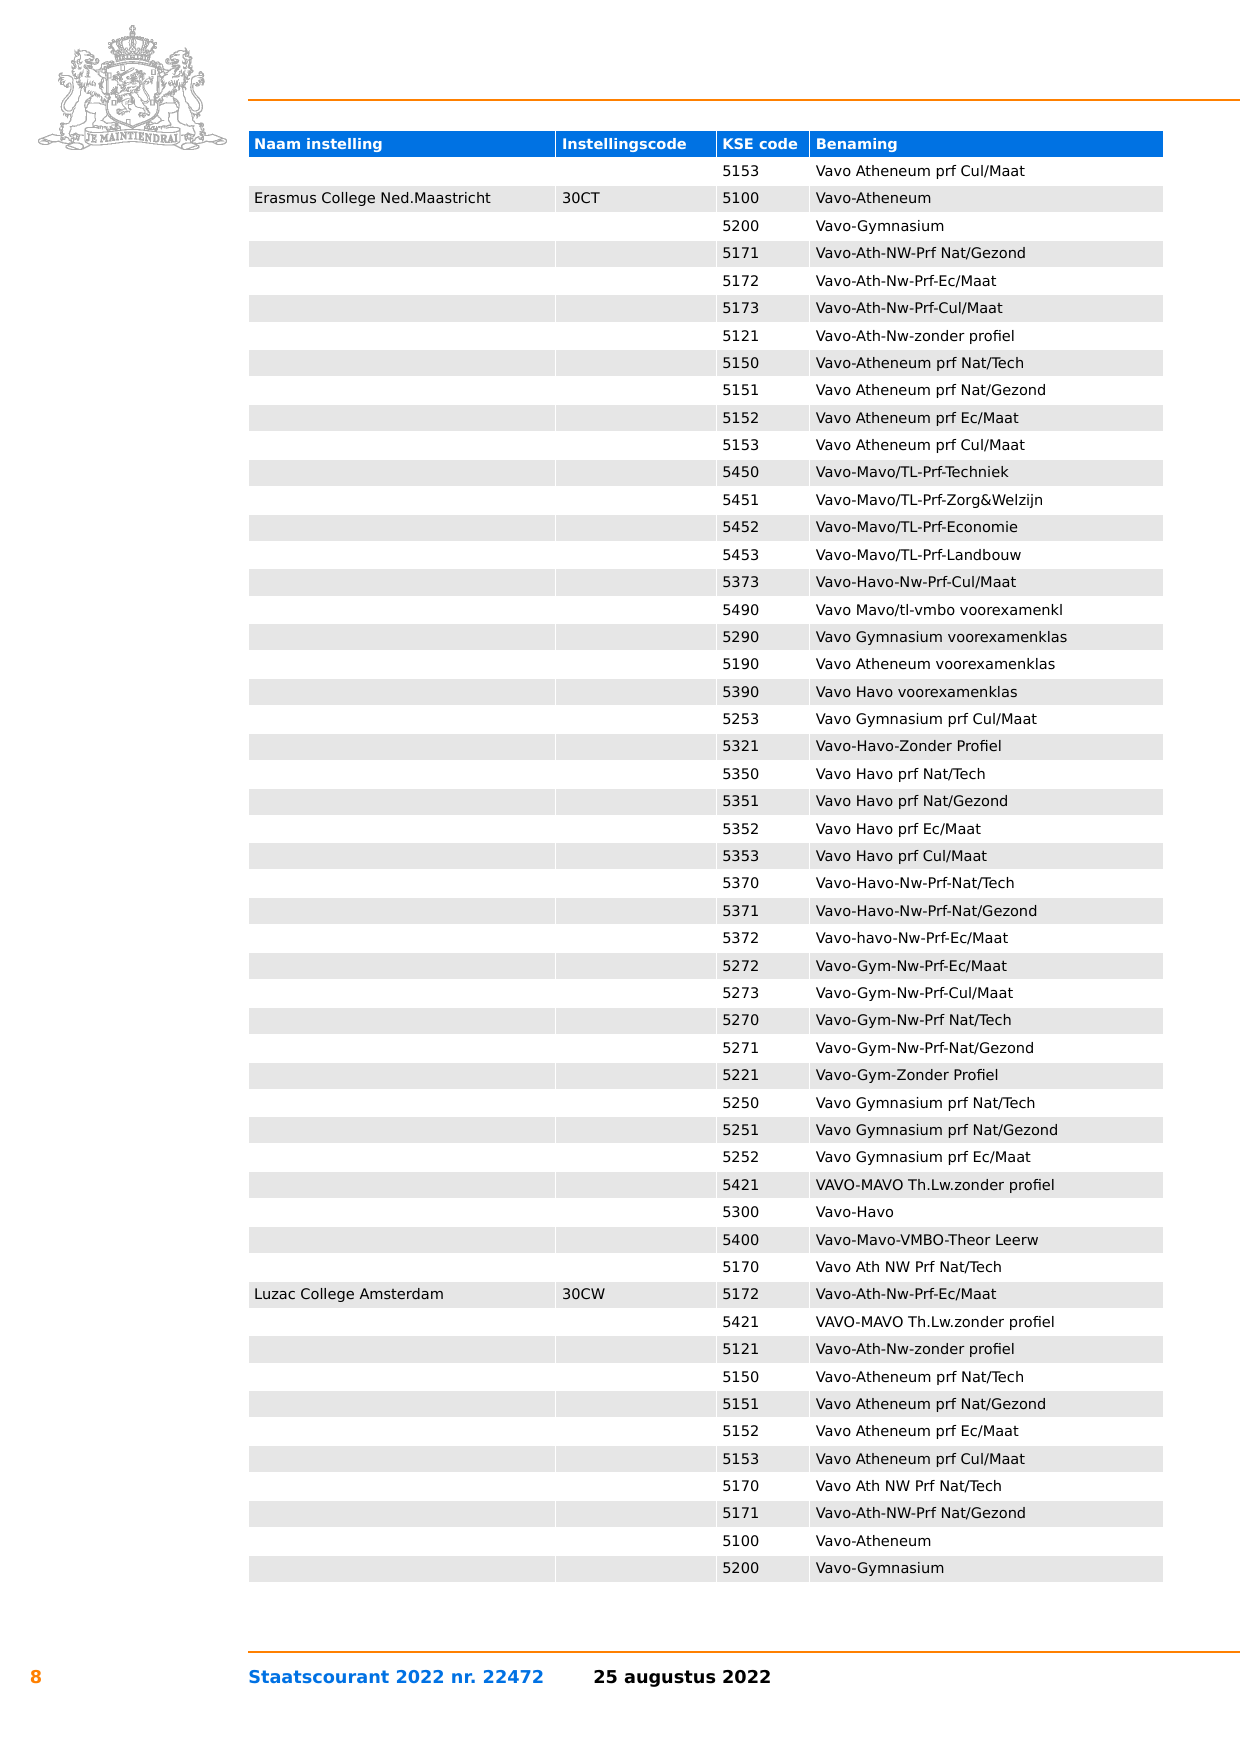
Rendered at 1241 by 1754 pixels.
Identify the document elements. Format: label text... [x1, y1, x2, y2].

table_cell [556, 925, 716, 952]
table_cell [249, 679, 555, 705]
table_cell [556, 706, 716, 733]
table_cell [556, 350, 716, 376]
table_cell 5190 [717, 651, 809, 678]
table_cell 5200 [717, 1556, 809, 1582]
table_cell [556, 1227, 716, 1253]
table_cell [556, 460, 716, 486]
table_cell [556, 1501, 716, 1527]
table_cell [249, 980, 555, 1007]
table_cell 5253 [717, 706, 809, 733]
table_cell Vavo Gymnasium prf Nat/Tech [810, 1090, 1163, 1116]
table_cell Vavo-Mavo/TL-Prf-Techniek [810, 460, 1163, 486]
table_cell 5353 [717, 843, 809, 869]
table_cell Vavo Gymnasium voorexamenklas [810, 624, 1163, 650]
table_cell [556, 1391, 716, 1417]
picture [38, 25, 227, 150]
table_cell [249, 624, 555, 650]
table_cell [249, 925, 555, 952]
table_cell Vavo-Gym-Nw-Prf Nat/Tech [810, 1008, 1163, 1034]
table_cell [249, 542, 555, 568]
table_cell [249, 1199, 555, 1226]
table_cell Vavo Atheneum prf Ec/Maat [810, 1419, 1163, 1445]
table_cell [249, 871, 555, 897]
table_cell 5421 [717, 1172, 809, 1198]
table_header Naam instelling [249, 131, 555, 157]
table_cell Vavo Ath NW Prf Nat/Tech [810, 1254, 1163, 1281]
table_cell 5171 [717, 241, 809, 267]
table_cell Vavo Atheneum prf Nat/Gezond [810, 1391, 1163, 1417]
table_cell 5250 [717, 1090, 809, 1116]
table_cell [249, 761, 555, 787]
table_cell Vavo Atheneum voorexamenklas [810, 651, 1163, 678]
table_cell Vavo Ath NW Prf Nat/Tech [810, 1473, 1163, 1500]
table_cell Vavo Gymnasium prf Cul/Maat [810, 706, 1163, 733]
table_cell 5351 [717, 789, 809, 815]
table_cell [249, 1501, 555, 1527]
table_cell Vavo Havo prf Nat/Tech [810, 761, 1163, 787]
table_cell [249, 1035, 555, 1061]
table_cell 5151 [717, 1391, 809, 1417]
table_cell [249, 1391, 555, 1417]
table_cell 5452 [717, 515, 809, 541]
table_cell Vavo-Ath-Nw-zonder profiel [810, 323, 1163, 349]
table_cell [249, 241, 555, 267]
table_cell 5251 [717, 1117, 809, 1143]
table_cell Vavo-Havo-Zonder Profiel [810, 734, 1163, 760]
table_header Instellingscode [556, 131, 716, 157]
table_cell Vavo-Gym-Nw-Prf-Cul/Maat [810, 980, 1163, 1007]
table_cell [556, 1008, 716, 1034]
table_header KSE code [717, 131, 809, 157]
table_cell [249, 1063, 555, 1089]
table_cell [249, 953, 555, 979]
table_cell [556, 1419, 716, 1445]
table_cell 5121 [717, 1336, 809, 1363]
table_cell Vavo-Gym-Nw-Prf-Nat/Gezond [810, 1035, 1163, 1061]
table_cell 5172 [717, 268, 809, 294]
table_cell Vavo Gymnasium prf Ec/Maat [810, 1145, 1163, 1171]
table_cell [249, 898, 555, 924]
table_cell Vavo-havo-Nw-Prf-Ec/Maat [810, 925, 1163, 952]
table_cell [556, 1309, 716, 1335]
table_cell [249, 816, 555, 842]
table_cell Vavo Havo prf Ec/Maat [810, 816, 1163, 842]
table_cell Vavo-Atheneum prf Nat/Tech [810, 350, 1163, 376]
table_cell Vavo-Ath-Nw-Prf-Ec/Maat [810, 268, 1163, 294]
table_cell 5451 [717, 487, 809, 513]
table_cell 5100 [717, 1528, 809, 1554]
table_cell [556, 1254, 716, 1281]
table_cell [556, 1117, 716, 1143]
table_cell VAVO-MAVO Th.Lw.zonder profiel [810, 1309, 1163, 1335]
table_cell 5121 [717, 323, 809, 349]
table_cell [249, 651, 555, 678]
table_cell [249, 460, 555, 486]
table_cell Vavo-Ath-Nw-Prf-Ec/Maat [810, 1282, 1163, 1308]
table_cell [249, 1008, 555, 1034]
table_cell [556, 1556, 716, 1582]
table_cell [556, 679, 716, 705]
table_cell [556, 378, 716, 404]
table_cell [556, 624, 716, 650]
table_cell 5372 [717, 925, 809, 952]
table_cell [556, 268, 716, 294]
table_cell Vavo-Gym-Zonder Profiel [810, 1063, 1163, 1089]
table_cell [556, 542, 716, 568]
table_cell Vavo Havo prf Cul/Maat [810, 843, 1163, 869]
table_cell [556, 651, 716, 678]
table_cell [556, 1336, 716, 1363]
table_cell [249, 843, 555, 869]
table_cell Vavo-Atheneum [810, 1528, 1163, 1554]
table_cell 30CT [556, 186, 716, 212]
table_cell [556, 487, 716, 513]
table_cell [249, 1254, 555, 1281]
table_cell 5150 [717, 1364, 809, 1390]
table_cell [249, 158, 555, 185]
table_cell [556, 405, 716, 431]
table_cell 5453 [717, 542, 809, 568]
table_cell [249, 405, 555, 431]
table_cell Vavo Atheneum prf Cul/Maat [810, 432, 1163, 459]
table_cell [556, 843, 716, 869]
table_cell [249, 1145, 555, 1171]
table_cell [556, 761, 716, 787]
table_cell 5221 [717, 1063, 809, 1089]
table_cell Vavo Atheneum prf Nat/Gezond [810, 378, 1163, 404]
table_cell Vavo-Havo-Nw-Prf-Cul/Maat [810, 569, 1163, 596]
table_cell 5273 [717, 980, 809, 1007]
table_cell [556, 1145, 716, 1171]
table_cell Vavo-Mavo/TL-Prf-Zorg&Welzijn [810, 487, 1163, 513]
table_cell [249, 569, 555, 596]
table_cell Vavo Atheneum prf Cul/Maat [810, 1446, 1163, 1472]
table_cell [249, 1227, 555, 1253]
table_cell [249, 1364, 555, 1390]
table_cell 5153 [717, 432, 809, 459]
table_cell VAVO-MAVO Th.Lw.zonder profiel [810, 1172, 1163, 1198]
table_cell 5150 [717, 350, 809, 376]
table_cell [556, 213, 716, 239]
table_cell 5400 [717, 1227, 809, 1253]
table_cell [556, 1446, 716, 1472]
table_cell Luzac College Amsterdam [249, 1282, 555, 1308]
table_cell [249, 1117, 555, 1143]
table_cell 5252 [717, 1145, 809, 1171]
table_cell 5371 [717, 898, 809, 924]
table_cell 5390 [717, 679, 809, 705]
table_cell Vavo-Havo [810, 1199, 1163, 1226]
table_cell [556, 432, 716, 459]
table_cell 5350 [717, 761, 809, 787]
table_header Benaming [810, 131, 1163, 157]
table_cell 5370 [717, 871, 809, 897]
table_cell 5172 [717, 1282, 809, 1308]
table_cell [556, 1090, 716, 1116]
table_cell [556, 241, 716, 267]
table_cell 5450 [717, 460, 809, 486]
table_cell [556, 1473, 716, 1500]
table_cell Vavo-Mavo/TL-Prf-Economie [810, 515, 1163, 541]
table_cell 5152 [717, 405, 809, 431]
table_cell [556, 734, 716, 760]
table_cell 5270 [717, 1008, 809, 1034]
table_cell [249, 268, 555, 294]
table_cell Vavo Atheneum prf Cul/Maat [810, 158, 1163, 185]
table_cell [556, 597, 716, 623]
table_cell [249, 295, 555, 322]
table_cell Vavo-Ath-Nw-zonder profiel [810, 1336, 1163, 1363]
table_cell 5200 [717, 213, 809, 239]
table_cell [556, 871, 716, 897]
table_cell 5271 [717, 1035, 809, 1061]
table_cell [249, 706, 555, 733]
table_cell 5171 [717, 1501, 809, 1527]
table_cell Vavo-Gym-Nw-Prf-Ec/Maat [810, 953, 1163, 979]
table_cell [249, 789, 555, 815]
table_cell [556, 1063, 716, 1089]
table_cell 5300 [717, 1199, 809, 1226]
table_cell Vavo Havo voorexamenklas [810, 679, 1163, 705]
table_cell 5151 [717, 378, 809, 404]
table_cell Vavo Mavo/tl-vmbo voorexamenkl [810, 597, 1163, 623]
table_cell Vavo-Ath-NW-Prf Nat/Gezond [810, 241, 1163, 267]
table_cell 5170 [717, 1473, 809, 1500]
table_cell [556, 1364, 716, 1390]
table_cell Vavo Atheneum prf Ec/Maat [810, 405, 1163, 431]
table_cell [249, 323, 555, 349]
table_cell [249, 487, 555, 513]
table_cell [556, 1199, 716, 1226]
table_cell [556, 158, 716, 185]
table_cell Vavo-Havo-Nw-Prf-Nat/Gezond [810, 898, 1163, 924]
table_cell Vavo-Atheneum prf Nat/Tech [810, 1364, 1163, 1390]
table_cell [556, 1172, 716, 1198]
table_cell 5290 [717, 624, 809, 650]
table_cell Vavo-Gymnasium [810, 1556, 1163, 1582]
table_cell [249, 1528, 555, 1554]
table_cell [249, 1556, 555, 1582]
table_cell 5173 [717, 295, 809, 322]
table_cell Vavo-Ath-Nw-Prf-Cul/Maat [810, 295, 1163, 322]
table_cell Vavo-Gymnasium [810, 213, 1163, 239]
table_cell [249, 1336, 555, 1363]
table_cell [249, 432, 555, 459]
table_cell [249, 1309, 555, 1335]
table_cell [249, 1419, 555, 1445]
table_cell [249, 378, 555, 404]
table_cell Vavo-Atheneum [810, 186, 1163, 212]
table_cell [249, 213, 555, 239]
table_cell Vavo-Ath-NW-Prf Nat/Gezond [810, 1501, 1163, 1527]
table_cell 5272 [717, 953, 809, 979]
table_cell [249, 350, 555, 376]
table_cell [556, 515, 716, 541]
table_cell 5153 [717, 1446, 809, 1472]
table_cell 5100 [717, 186, 809, 212]
table_cell 5321 [717, 734, 809, 760]
table_cell [556, 898, 716, 924]
table_cell Vavo Havo prf Nat/Gezond [810, 789, 1163, 815]
table_cell 5421 [717, 1309, 809, 1335]
table_cell 5352 [717, 816, 809, 842]
table_cell [249, 1172, 555, 1198]
table_cell [249, 1473, 555, 1500]
table_cell [249, 1090, 555, 1116]
table_cell [556, 816, 716, 842]
table_cell Vavo Gymnasium prf Nat/Gezond [810, 1117, 1163, 1143]
table_cell 5170 [717, 1254, 809, 1281]
table_cell 5152 [717, 1419, 809, 1445]
table_cell 30CW [556, 1282, 716, 1308]
table_cell [556, 1035, 716, 1061]
table_cell 5490 [717, 597, 809, 623]
table_cell [556, 323, 716, 349]
table_cell 5153 [717, 158, 809, 185]
table_cell Erasmus College Ned.Maastricht [249, 186, 555, 212]
table_cell Vavo-Havo-Nw-Prf-Nat/Tech [810, 871, 1163, 897]
table_cell 5373 [717, 569, 809, 596]
table_cell [249, 515, 555, 541]
table_cell [556, 953, 716, 979]
table_cell [556, 295, 716, 322]
table_cell [556, 1528, 716, 1554]
table_cell Vavo-Mavo-VMBO-Theor Leerw [810, 1227, 1163, 1253]
table_cell [556, 569, 716, 596]
table_cell [249, 597, 555, 623]
table_cell [249, 734, 555, 760]
table_cell [556, 789, 716, 815]
table_cell [249, 1446, 555, 1472]
table_cell [556, 980, 716, 1007]
table_cell Vavo-Mavo/TL-Prf-Landbouw [810, 542, 1163, 568]
